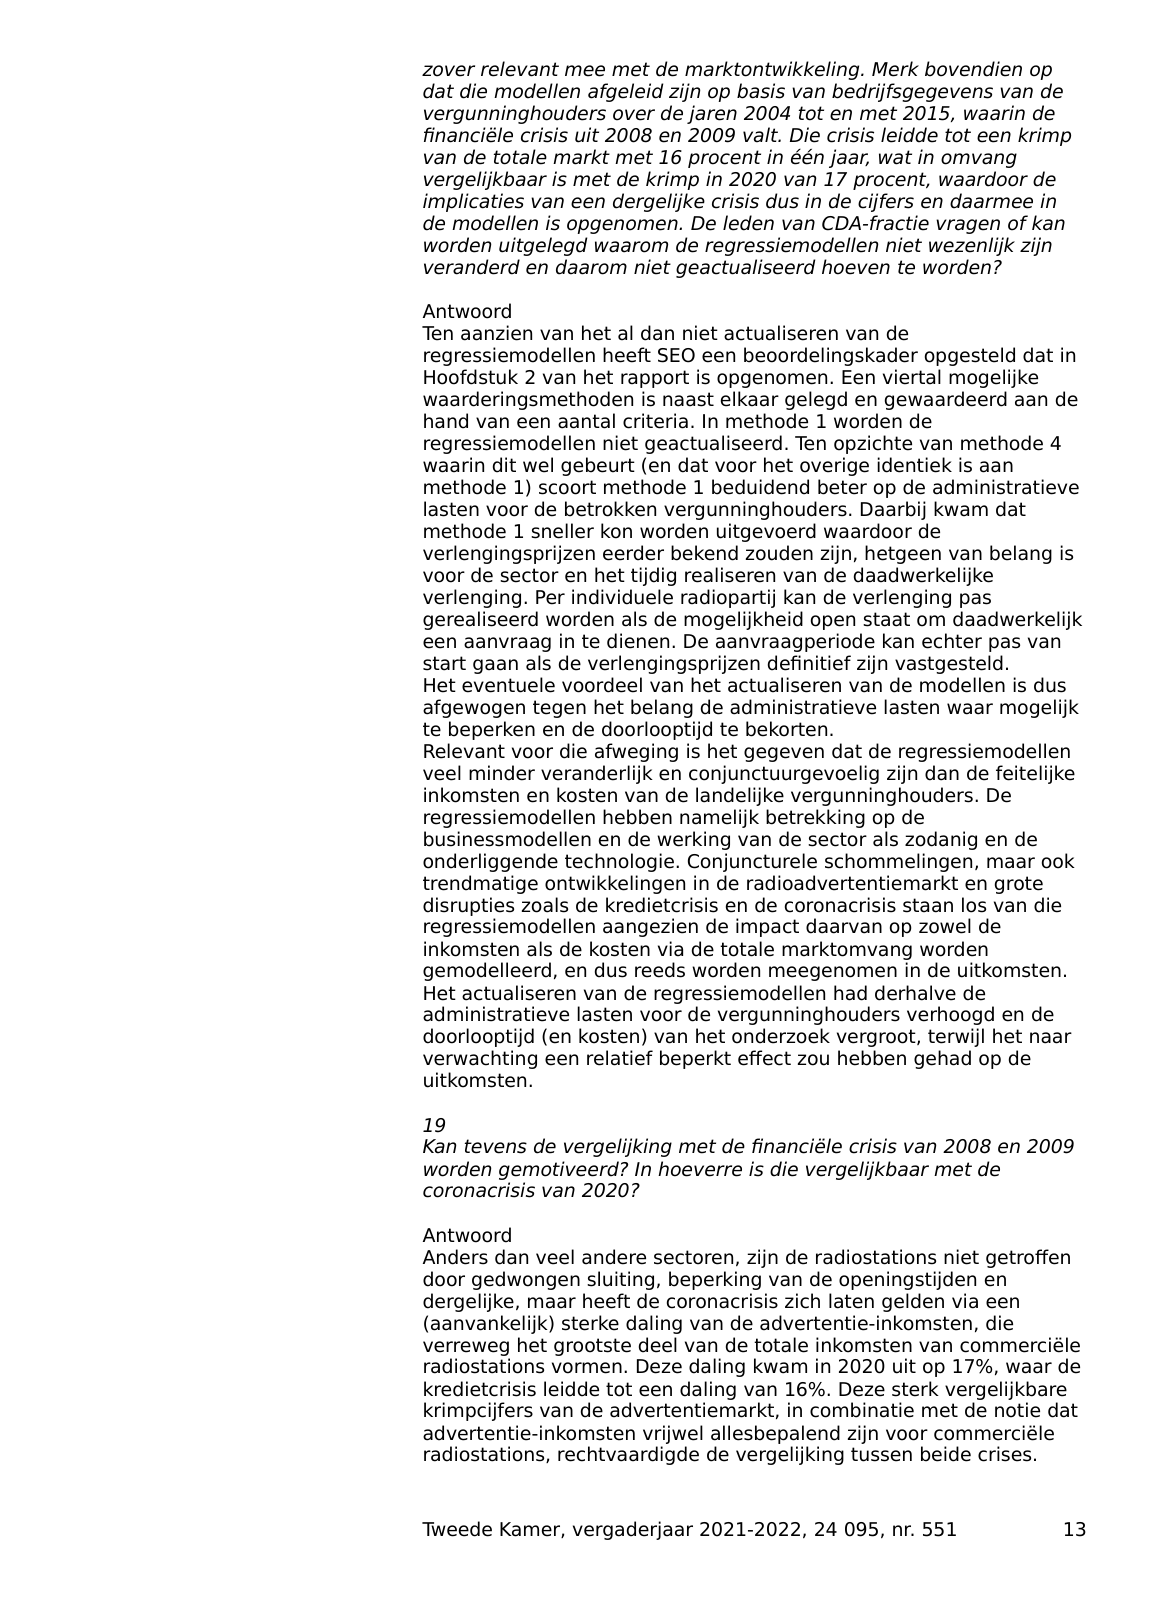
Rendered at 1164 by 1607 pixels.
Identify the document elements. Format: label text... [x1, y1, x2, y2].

text Het actualiseren van de regressiemodellen had derhalve de administratieve lasten voor de vergunninghouders verhoogd en de doorlooptijd (en kosten) van het onderzoek vergroot, terwijl het naar verwachting een relatief beperkt effect zou hebben gehad op de uitkomsten. [422, 982, 1087, 1092]
text zover relevant mee met de marktontwikkeling. Merk bovendien op dat die modellen afgeleid zijn op basis van bedrijfsgegevens van de vergunninghouders over de jaren 2004 tot en met 2015, waarin de financiële crisis uit 2008 en 2009 valt. Die crisis leidde tot een krimp van de totale markt met 16 procent in één jaar, wat in omvang vergelijkbaar is met de krimp in 2020 van 17 procent, waardoor de implicaties van een dergelijke crisis dus in de cijfers en daarmee in de modellen is opgenomen. De leden van CDA-fractie vragen of kan worden uitgelegd waarom de regressiemodellen niet wezenlijk zijn veranderd en daarom niet geactualiseerd hoeven te worden? [422, 59, 1087, 279]
text Antwoord [422, 1224, 1087, 1247]
text Anders dan veel andere sectoren, zijn de radiostations niet getroffen door gedwongen sluiting, beperking van de openingstijden en dergelijke, maar heeft de coronacrisis zich laten gelden via een (aanvankelijk) sterke daling van de advertentie-inkomsten, die verreweg het grootste deel van de totale inkomsten van commerciële radiostations vormen. Deze daling kwam in 2020 uit op 17%, waar de kredietcrisis leidde tot een daling van 16%. Deze sterk vergelijkbare krimpcijfers van de advertentiemarkt, in combinatie met de notie dat advertentie-inkomsten vrijwel allesbepalend zijn voor commerciële radiostations, rechtvaardigde de vergelijking tussen beide crises. [422, 1247, 1087, 1466]
text Het eventuele voordeel van het actualiseren van de modellen is dus afgewogen tegen het belang de administratieve lasten waar mogelijk te beperken en de doorlooptijd te bekorten. [422, 675, 1087, 741]
text Ten aanzien van het al dan niet actualiseren van de regressiemodellen heeft SEO een beoordelingskader opgesteld dat in Hoofdstuk 2 van het rapport is opgenomen. Een viertal mogelijke waarderingsmethoden is naast elkaar gelegd en gewaardeerd aan de hand van een aantal criteria. In methode 1 worden de regressiemodellen niet geactualiseerd. Ten opzichte van methode 4 waarin dit wel gebeurt (en dat voor het overige identiek is aan methode 1) scoort methode 1 beduidend beter op de administratieve lasten voor de betrokken vergunninghouders. Daarbij kwam dat methode 1 sneller kon worden uitgevoerd waardoor de verlengingsprijzen eerder bekend zouden zijn, hetgeen van belang is voor de sector en het tijdig realiseren van de daadwerkelijke verlenging. Per individuele radiopartij kan de verlenging pas gerealiseerd worden als de mogelijkheid open staat om daadwerkelijk een aanvraag in te dienen. De aanvraagperiode kan echter pas van start gaan als de verlengingsprijzen definitief zijn vastgesteld. [422, 323, 1087, 675]
text Kan tevens de vergelijking met de financiële crisis van 2008 en 2009 worden gemotiveerd? In hoeverre is die vergelijkbaar met de coronacrisis van 2020? [422, 1136, 1087, 1202]
text 19 [422, 1114, 1087, 1136]
text Relevant voor die afweging is het gegeven dat de regressiemodellen veel minder veranderlijk en conjunctuurgevoelig zijn dan de feitelijke inkomsten en kosten van de landelijke vergunninghouders. De regressiemodellen hebben namelijk betrekking op de businessmodellen en de werking van de sector als zodanig en de onderliggende technologie. Conjuncturele schommelingen, maar ook trendmatige ontwikkelingen in de radioadvertentiemarkt en grote disrupties zoals de kredietcrisis en de coronacrisis staan los van die regressiemodellen aangezien de impact daarvan op zowel de inkomsten als de kosten via de totale marktomvang worden gemodelleerd, en dus reeds worden meegenomen in de uitkomsten. [422, 741, 1087, 982]
text Antwoord [422, 301, 1087, 323]
